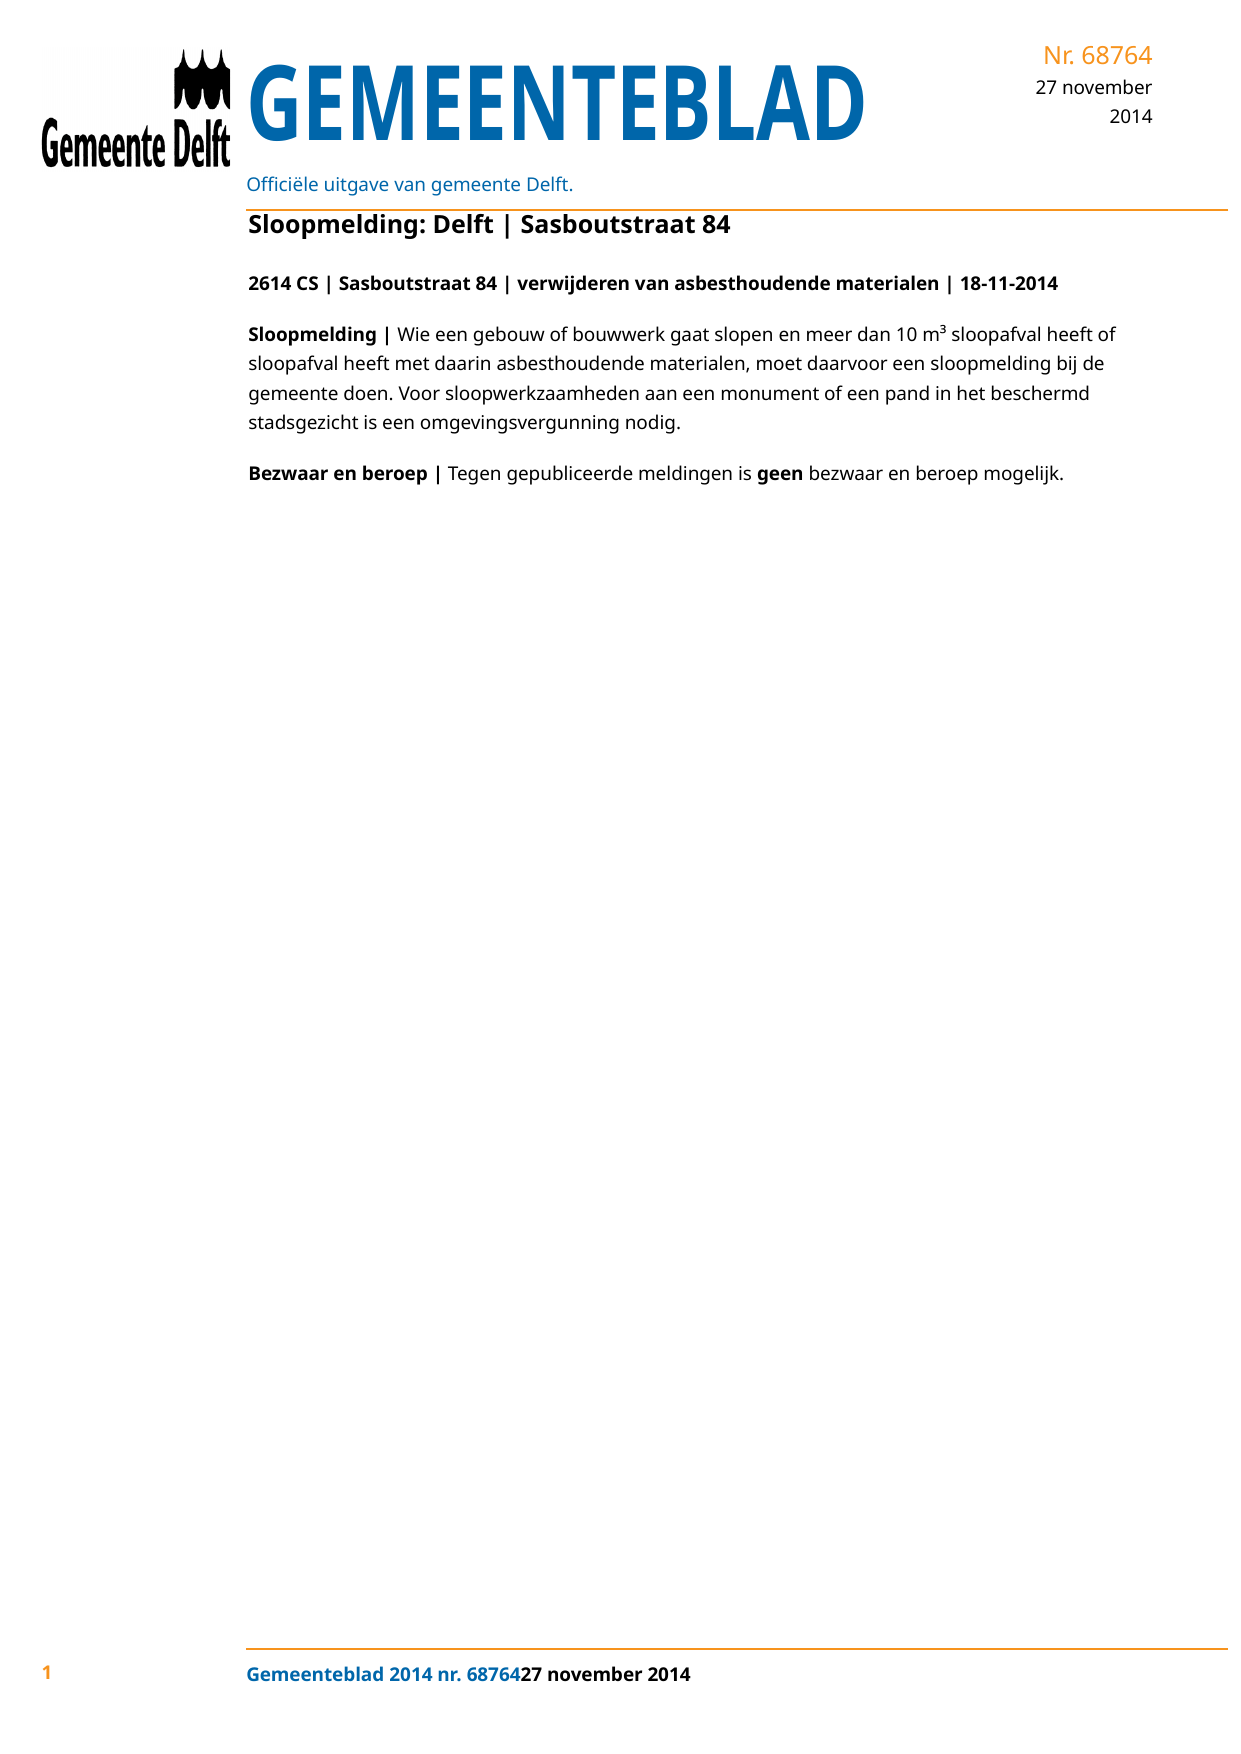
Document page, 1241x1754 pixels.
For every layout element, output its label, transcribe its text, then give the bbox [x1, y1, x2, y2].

picture [41, 47, 231, 172]
text Sloopmelding | Wie een gebouw of bouwwerk gaat slopen en meer dan 10 m³ sloopafval heeft of sloopafval heeft met daarin asbesthoudende materialen, moet daarvoor een sloopmelding bij de gemeente doen. Voor sloopwerkzaamheden aan een monument of een pand in het beschermd stadsgezicht is een omgevingsvergunning nodig. [248, 321, 1152, 435]
text Bezwaar en beroep | Tegen gepubliceerde meldingen is geen bezwaar en beroep mogelijk. [248, 460, 1152, 486]
text Sloopmelding: Delft | Sasboutstraat 84 [248, 211, 1152, 241]
text 2614 CS | Sasboutstraat 84 | verwijderen van asbesthoudende materialen | 18-11-2014 [248, 270, 1152, 296]
